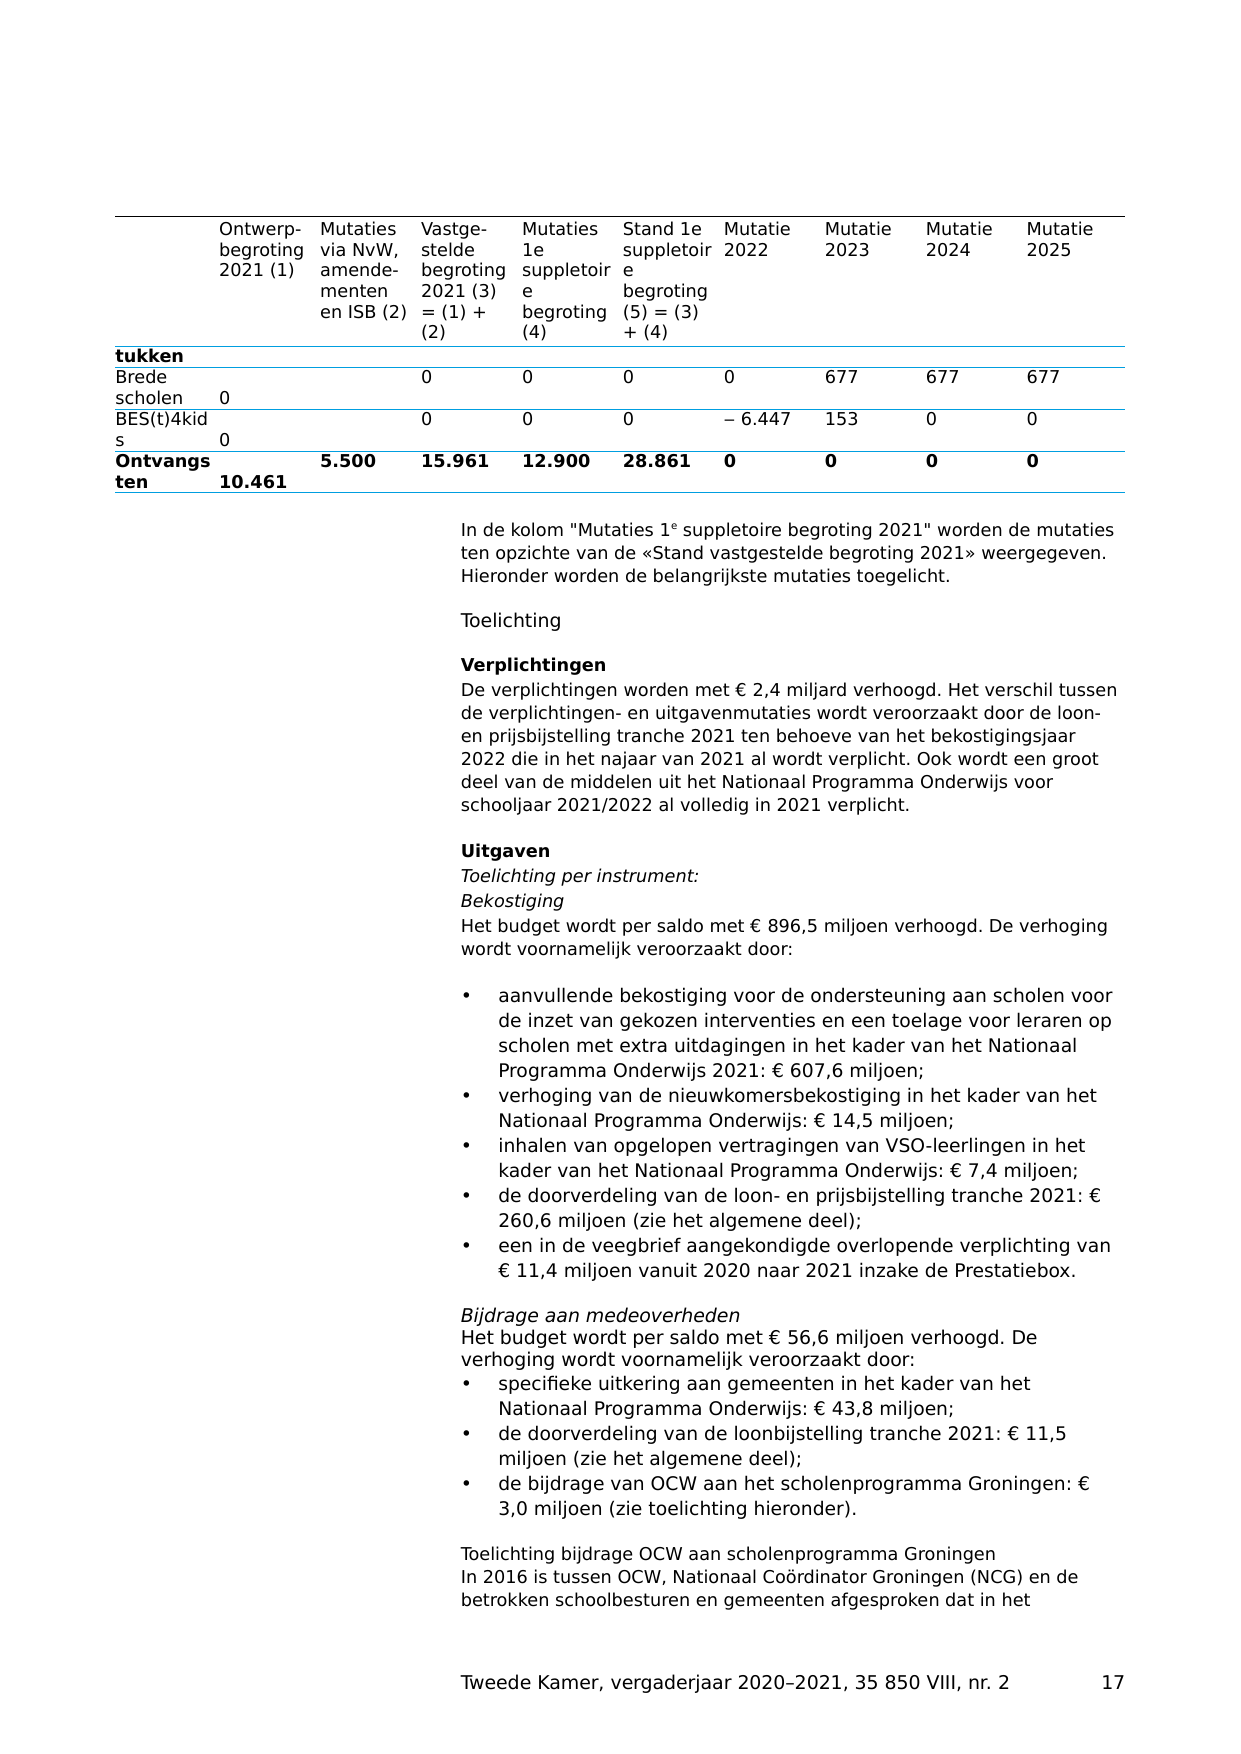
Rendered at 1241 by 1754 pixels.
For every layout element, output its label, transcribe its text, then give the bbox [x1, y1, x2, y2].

table_cell 0 [721, 452, 822, 492]
table_cell 0 [1024, 452, 1125, 492]
list specifieke uitkering aan gemeenten in het kader van het Nationaal Programma Onderwijs: € 43,8 miljoen; [461, 1371, 1125, 1421]
text Toelichting per instrument: [461, 864, 1125, 887]
table_cell Ontvangsten [115, 452, 216, 492]
table_cell Ontwerp-begroting 2021 (1) [216, 217, 317, 346]
table_cell 0 [216, 410, 317, 451]
table_cell 10.461 [216, 452, 317, 492]
list aanvullende bekostiging voor de ondersteuning aan scholen voor de inzet van gekozen interventies en een toelage voor leraren op scholen met extra uitdagingen in het kader van het Nationaal Programma Onderwijs 2021: € 607,6 miljoen; [461, 983, 1125, 1083]
table_cell 0 [519, 368, 620, 409]
table_cell Stand 1e suppletoire begroting (5) = (3) + (4) [620, 217, 721, 346]
table_cell ‒ 6.447 [721, 410, 822, 451]
table_cell [317, 368, 418, 409]
table_cell 0 [418, 368, 519, 409]
table_cell 0 [721, 368, 822, 409]
table_cell [822, 347, 923, 367]
table_cell [519, 347, 620, 367]
table_cell 677 [1024, 368, 1125, 409]
text De verplichtingen worden met € 2,4 miljard verhoogd. Het verschil tussen de verplichtingen- en uitgavenmutaties wordt veroorzaakt door de loon- en prijsbijstelling tranche 2021 ten behoeve van het bekostigingsjaar 2022 die in het najaar van 2021 al wordt verplicht. Ook wordt een groot deel van de middelen uit het Nationaal Programma Onderwijs voor schooljaar 2021/2022 al volledig in 2021 verplicht. [461, 678, 1125, 816]
table_cell 677 [923, 368, 1023, 409]
table_cell 5.500 [317, 452, 418, 492]
text Het budget wordt per saldo met € 896,5 miljoen verhoogd. De verhoging wordt voornamelijk veroorzaakt door: [461, 914, 1125, 960]
table_cell [216, 347, 317, 367]
table_cell 153 [822, 410, 923, 451]
table_cell 0 [519, 410, 620, 451]
table_cell Mutatie 2022 [721, 217, 822, 346]
table_cell [317, 410, 418, 451]
text Bekostiging [461, 889, 1125, 912]
table_cell Mutatie 2024 [923, 217, 1023, 346]
table_header Tabel 7 Budgettaire gevolgen van beleid art.1 (Eerste suppletoire begroting) (bedragen x € 1.000) [115, 191, 1125, 216]
table_cell [418, 347, 519, 367]
list een in de veegbrief aangekondigde overlopende verplichting van € 11,4 miljoen vanuit 2020 naar 2021 inzake de Prestatiebox. [461, 1233, 1125, 1283]
table_cell Mutaties via NvW, amende-menten en ISB (2) [317, 217, 418, 346]
list de doorverdeling van de loonbijstelling tranche 2021: € 11,5 miljoen (zie het algemene deel); [461, 1421, 1125, 1471]
table_cell Mutatie 2025 [1024, 217, 1125, 346]
table_cell 0 [822, 452, 923, 492]
table_cell [1024, 347, 1125, 367]
table_cell 28.861 [620, 452, 721, 492]
table_cell Brede scholen [115, 368, 216, 409]
table_cell 0 [1024, 410, 1125, 451]
table_cell Mutatie 2023 [822, 217, 923, 346]
table_cell 0 [620, 410, 721, 451]
text Verplichtingen [461, 653, 1125, 676]
list de doorverdeling van de loon- en prijsbijstelling tranche 2021: € 260,6 miljoen (zie het algemene deel); [461, 1183, 1125, 1233]
table_cell 0 [620, 368, 721, 409]
table_cell BES(t)4kids [115, 410, 216, 451]
table_cell [620, 347, 721, 367]
table_cell Vastge-stelde begroting 2021 (3) = (1) + (2) [418, 217, 519, 346]
text In de kolom "Mutaties 1e suppletoire begroting 2021" worden de mutaties ten opzichte van de «Stand vastgestelde begroting 2021» weergegeven. Hieronder worden de belangrijkste mutaties toegelicht. [461, 518, 1125, 587]
list de bijdrage van OCW aan het scholenprogramma Groningen: € 3,0 miljoen (zie toelichting hieronder). [461, 1471, 1125, 1521]
table_cell Mutaties 1e suppletoire begroting (4) [519, 217, 620, 346]
table_cell 677 [822, 368, 923, 409]
table_cell 0 [216, 368, 317, 409]
title Toelichting [461, 609, 1125, 653]
table_cell tukken [115, 347, 216, 367]
table_cell 0 [923, 410, 1023, 451]
list verhoging van de nieuwkomersbekostiging in het kader van het Nationaal Programma Onderwijs: € 14,5 miljoen; [461, 1083, 1125, 1133]
table_cell [721, 347, 822, 367]
table_cell [317, 347, 418, 367]
text Bijdrage aan medeoverheden Het budget wordt per saldo met € 56,6 miljoen verhoogd. De verhoging wordt voornamelijk veroorzaakt door: [461, 1304, 1125, 1371]
table_cell 0 [418, 410, 519, 451]
table_cell [115, 217, 216, 346]
table_cell 0 [923, 452, 1023, 492]
list inhalen van opgelopen vertragingen van VSO-leerlingen in het kader van het Nationaal Programma Onderwijs: € 7,4 miljoen; [461, 1133, 1125, 1183]
table_cell 15.961 [418, 452, 519, 492]
table_cell [923, 347, 1023, 367]
text Toelichting bijdrage OCW aan scholenprogramma Groningen In 2016 is tussen OCW, Nationaal Coördinator Groningen (NCG) en de betrokken schoolbesturen en gemeenten afgesproken dat in het [461, 1542, 1125, 1611]
table_cell 12.900 [519, 452, 620, 492]
text Uitgaven [461, 839, 1125, 862]
